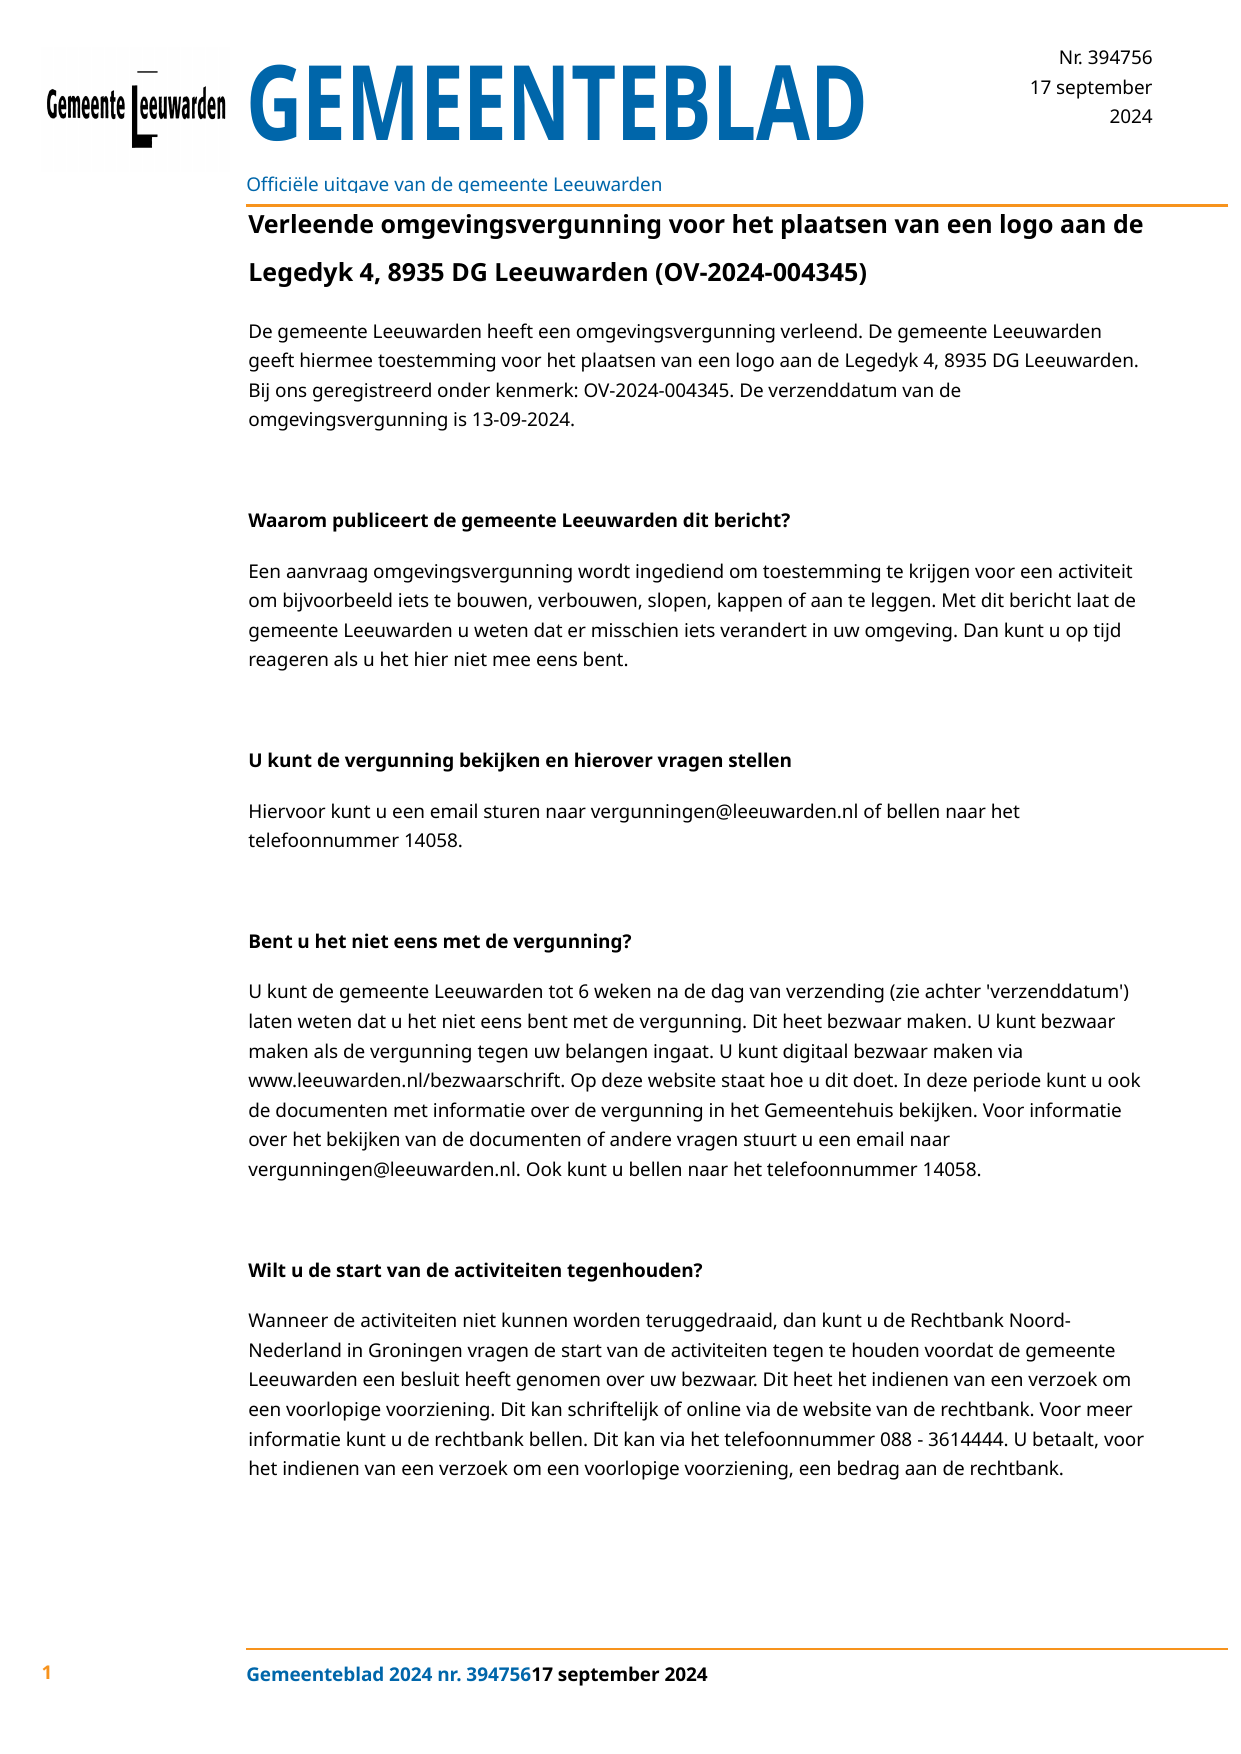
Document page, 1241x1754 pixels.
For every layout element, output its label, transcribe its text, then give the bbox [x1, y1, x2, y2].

text Een aanvraag omgevingsvergunning wordt ingediend om toestemming te krijgen voor een activiteit om bijvoorbeeld iets te bouwen, verbouwen, slopen, kappen of aan te leggen. Met dit bericht laat de gemeente Leeuwarden u weten dat er misschien iets verandert in uw omgeving. Dan kunt u op tijd reageren als u het hier niet mee eens bent. [248, 558, 1152, 672]
text Wilt u de start van de activiteiten tegenhouden? [248, 1257, 1152, 1283]
text Bent u het niet eens met de vergunning? [248, 928, 1152, 954]
text Hiervoor kunt u een email sturen naar vergunningen@leeuwarden.nl of bellen naar het telefoonnummer 14058. [248, 798, 1152, 853]
text U kunt de gemeente Leeuwarden tot 6 weken na de dag van verzending (zie achter 'verzenddatum') laten weten dat u het niet eens bent met de vergunning. Dit heet bezwaar maken. U kunt bezwaar maken als de vergunning tegen uw belangen ingaat. U kunt digitaal bezwaar maken via www.leeuwarden.nl/bezwaarschrift. Op deze website staat hoe u dit doet. In deze periode kunt u ook de documenten met informatie over de vergunning in het Gemeentehuis bekijken. Voor informatie over het bekijken van de documenten of andere vragen stuurt u een email naar vergunningen@leeuwarden.nl. Ook kunt u bellen naar het telefoonnummer 14058. [248, 979, 1152, 1182]
text Waarom publiceert de gemeente Leeuwarden dit bericht? [248, 507, 1152, 533]
text De gemeente Leeuwarden heeft een omgevingsvergunning verleend. De gemeente Leeuwarden geeft hiermee toestemming voor het plaatsen van een logo aan de Legedyk 4, 8935 DG Leeuwarden. Bij ons geregistreerd onder kenmerk: OV-2024-004345. De verzenddatum van de omgevingsvergunning is 13-09-2024. [248, 318, 1152, 432]
picture [41, 47, 231, 172]
text Wanneer de activiteiten niet kunnen worden teruggedraaid, dan kunt u de Rechtbank Noord-Nederland in Groningen vragen de start van de activiteiten tegen te houden voordat de gemeente Leeuwarden een besluit heeft genomen over uw bezwaar. Dit heet het indienen van een verzoek om een voorlopige voorziening. Dit kan schriftelijk of online via de website van de rechtbank. Voor meer informatie kunt u de rechtbank bellen. Dit kan via het telefoonnummer 088 - 3614444. U betaalt, voor het indienen van een verzoek om een voorlopige voorziening, een bedrag aan de rechtbank. [248, 1307, 1152, 1481]
text Verleende omgevingsvergunning voor het plaatsen van een logo aan de Legedyk 4, 8935 DG Leeuwarden (OV-2024-004345) [248, 207, 1152, 288]
text U kunt de vergunning bekijken en hierover vragen stellen [248, 747, 1152, 773]
